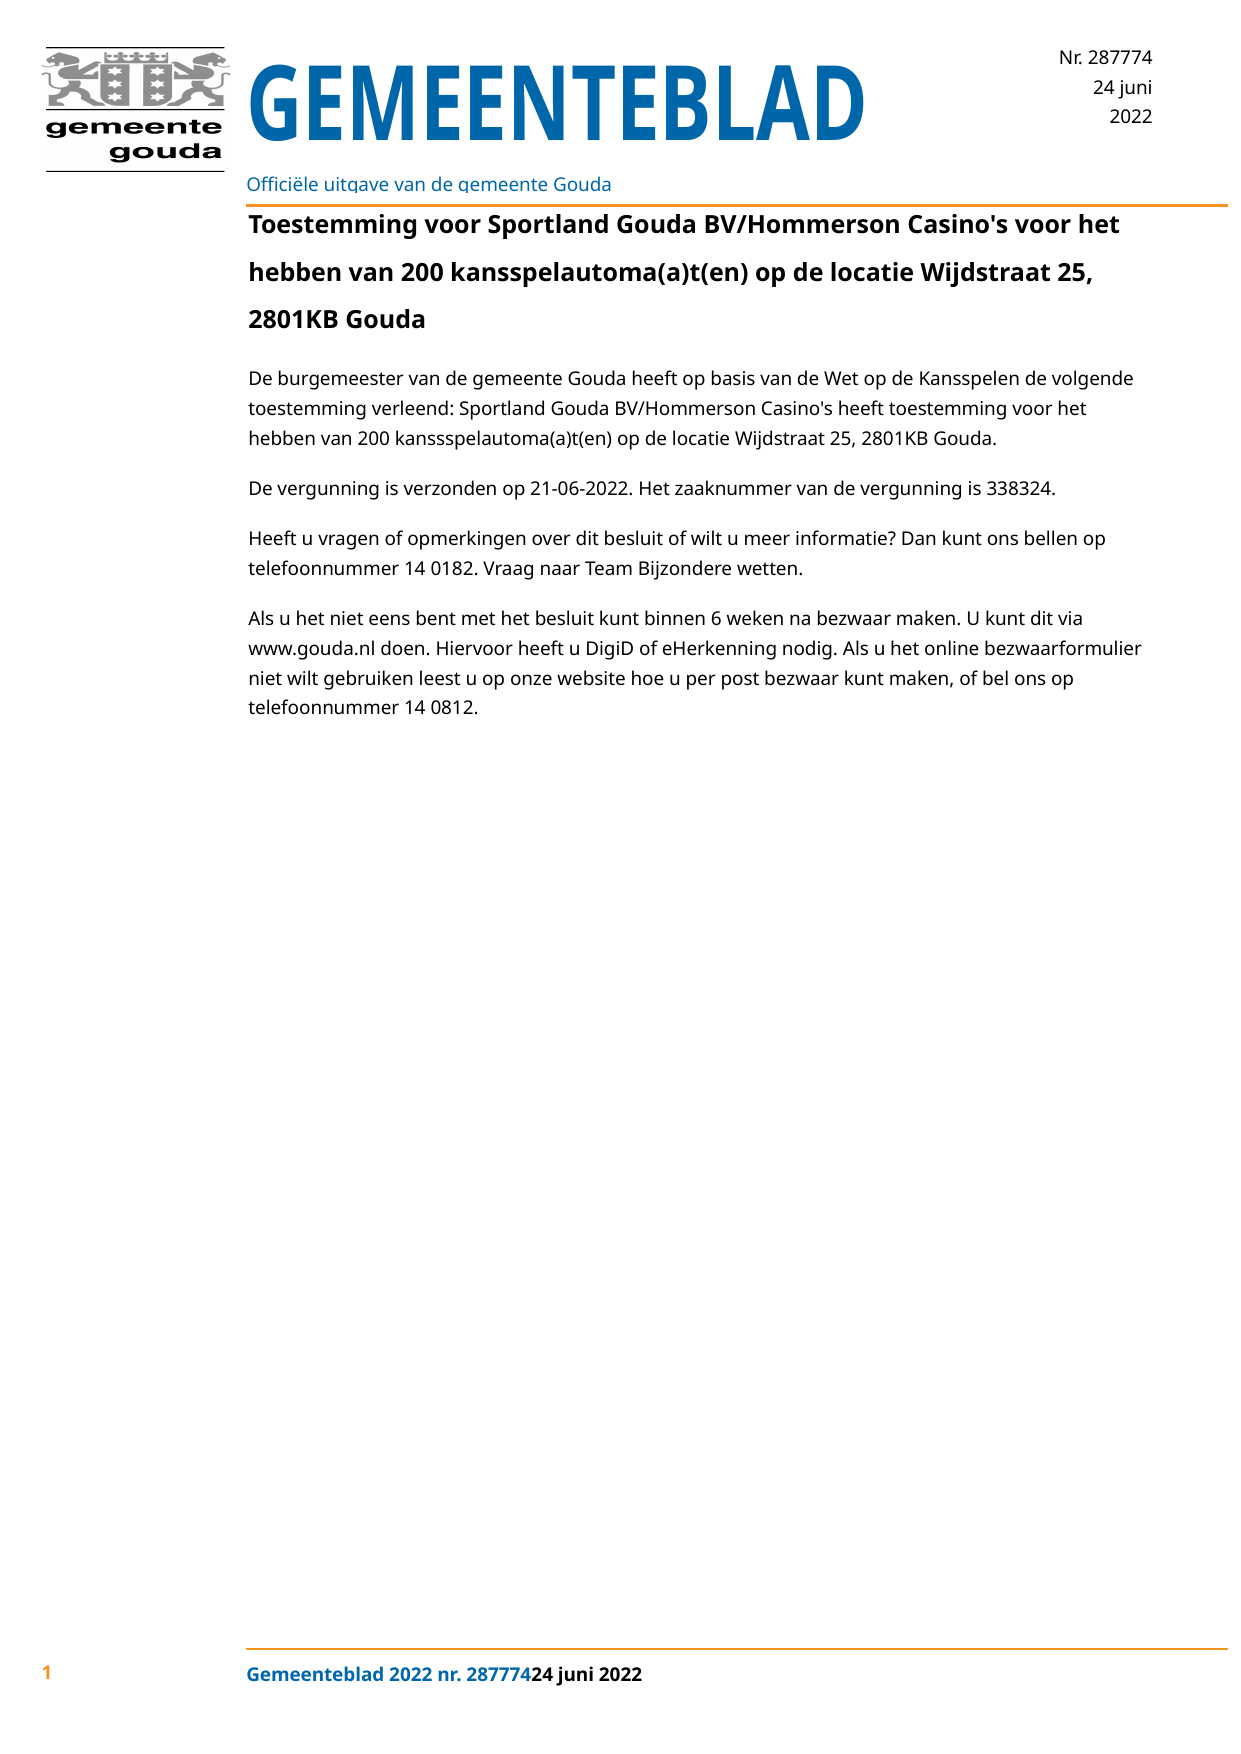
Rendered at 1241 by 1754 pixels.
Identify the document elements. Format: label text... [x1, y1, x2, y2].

text Als u het niet eens bent met het besluit kunt binnen 6 weken na bezwaar maken. U kunt dit via www.gouda.nl doen. Hiervoor heeft u DigiD of eHerkenning nodig. Als u het online bezwaarformulier niet wilt gebruiken leest u op onze website hoe u per post bezwaar kunt maken, of bel ons op telefoonnummer 14 0812. [248, 606, 1152, 720]
text Heeft u vragen of opmerkingen over dit besluit of wilt u meer informatie? Dan kunt ons bellen op telefoonnummer 14 0182. Vraag naar Team Bijzondere wetten. [248, 526, 1152, 581]
text De burgemeester van de gemeente Gouda heeft op basis van de Wet op de Kansspelen de volgende toestemming verleend: Sportland Gouda BV/Hommerson Casino's heeft toestemming voor het hebben van 200 kanssspelautoma(a)t(en) op de locatie Wijdstraat 25, 2801KB Gouda. [248, 366, 1152, 450]
text Toestemming voor Sportland Gouda BV/Hommerson Casino's voor het hebben van 200 kansspelautoma(a)t(en) op de locatie Wijdstraat 25, 2801KB Gouda [248, 207, 1152, 336]
picture [41, 47, 231, 172]
text De vergunning is verzonden op 21-06-2022. Het zaaknummer van de vergunning is 338324. [248, 475, 1152, 501]
